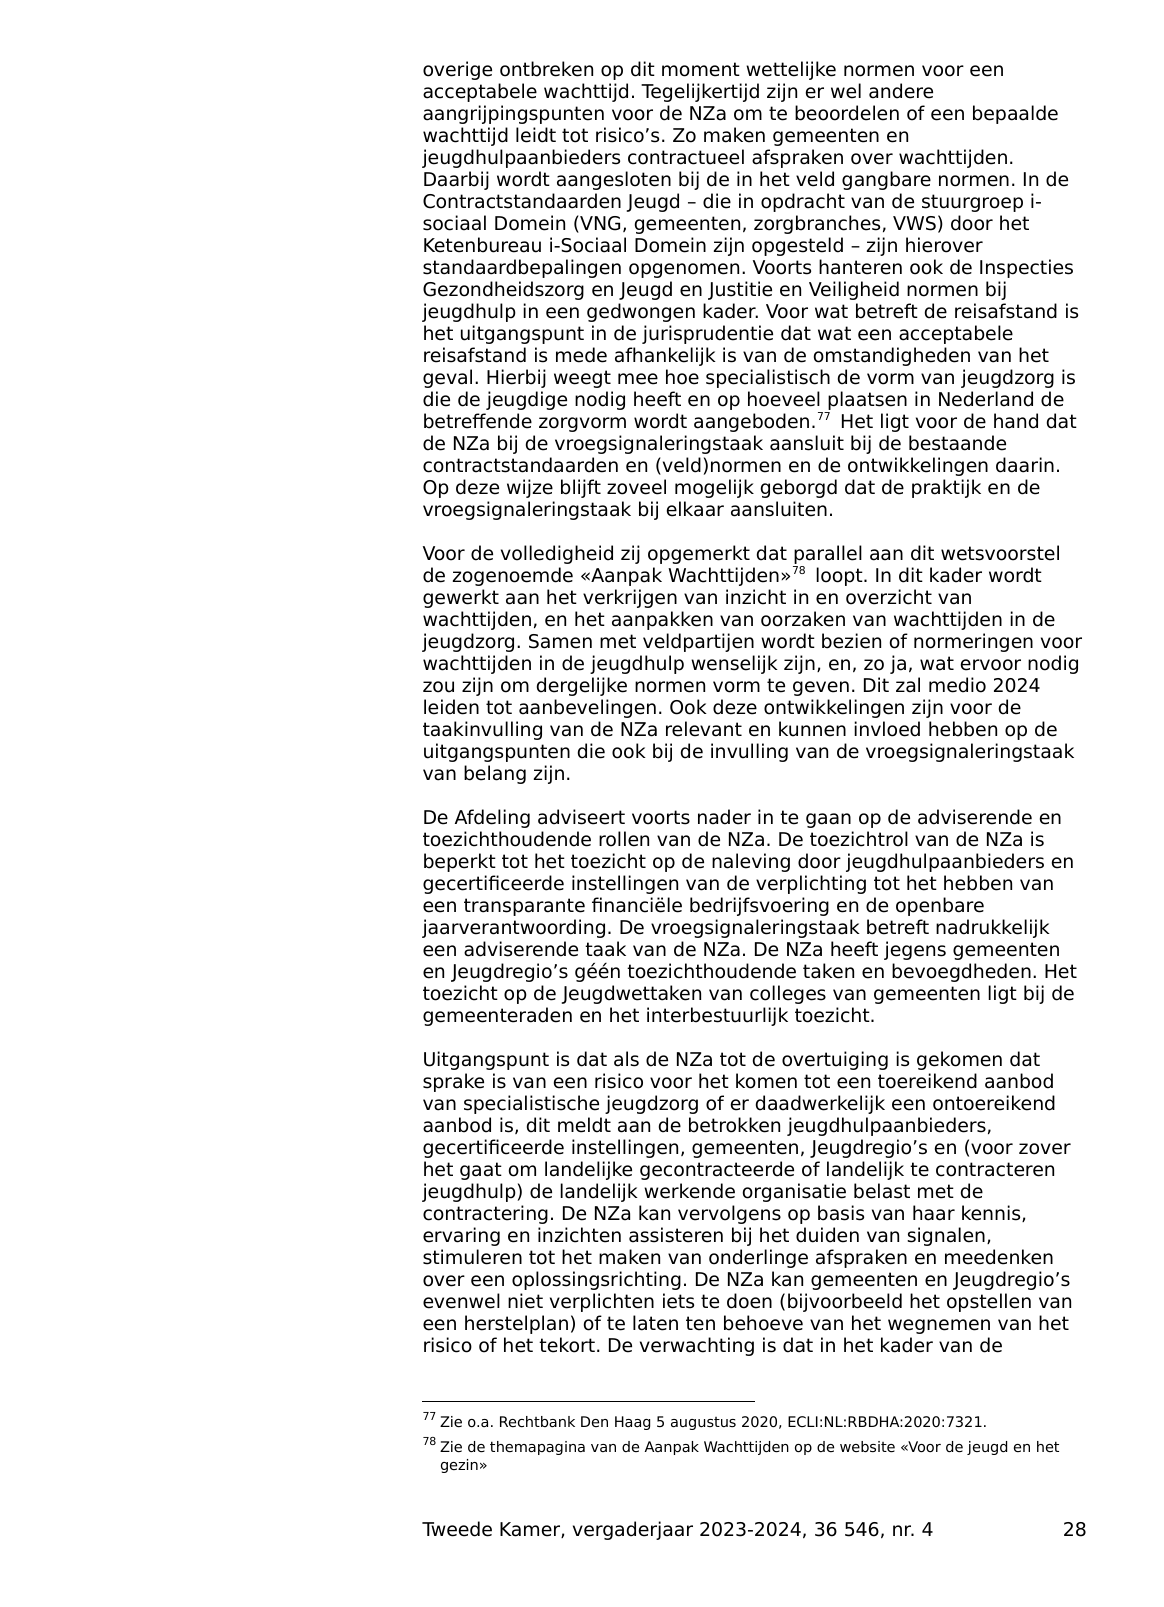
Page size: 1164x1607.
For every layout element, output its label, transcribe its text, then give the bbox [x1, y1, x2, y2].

text Zie de themapagina van de Aanpak Wachttijden op de website «Voor de jeugd en het gezin» [422, 1435, 1087, 1474]
text Uitgangspunt is dat als de NZa tot de overtuiging is gekomen dat sprake is van een risico voor het komen tot een toereikend aanbod van specialistische jeugdzorg of er daadwerkelijk een ontoereikend aanbod is, dit meldt aan de betrokken jeugdhulpaanbieders, gecertificeerde instellingen, gemeenten, Jeugdregio’s en (voor zover het gaat om landelijke gecontracteerde of landelijk te contracteren jeugdhulp) de landelijk werkende organisatie belast met de contractering. De NZa kan vervolgens op basis van haar kennis, ervaring en inzichten assisteren bij het duiden van signalen, stimuleren tot het maken van onderlinge afspraken en meedenken over een oplossingsrichting. De NZa kan gemeenten en Jeugdregio’s evenwel niet verplichten iets te doen (bijvoorbeeld het opstellen van een herstelplan) of te laten ten behoeve van het wegnemen van het risico of het tekort. De verwachting is dat in het kader van de [422, 1049, 1087, 1356]
text overige ontbreken op dit moment wettelijke normen voor een acceptabele wachttijd. Tegelijkertijd zijn er wel andere aangrijpingspunten voor de NZa om te beoordelen of een bepaalde wachttijd leidt tot risico’s. Zo maken gemeenten en jeugdhulpaanbieders contractueel afspraken over wachttijden. Daarbij wordt aangesloten bij de in het veld gangbare normen. In de Contractstandaarden Jeugd – die in opdracht van de stuurgroep i-sociaal Domein (VNG, gemeenten, zorgbranches, VWS) door het Ketenbureau i-Sociaal Domein zijn opgesteld – zijn hierover standaardbepalingen opgenomen. Voorts hanteren ook de Inspecties Gezondheidszorg en Jeugd en Justitie en Veiligheid normen bij jeugdhulp in een gedwongen kader. Voor wat betreft de reisafstand is het uitgangspunt in de jurisprudentie dat wat een acceptabele reisafstand is mede afhankelijk is van de omstandigheden van het geval. Hierbij weegt mee hoe specialistisch de vorm van jeugdzorg is die de jeugdige nodig heeft en op hoeveel plaatsen in Nederland de betreffende zorgvorm wordt aangeboden. Het ligt voor de hand dat de NZa bij de vroegsignaleringstaak aansluit bij de bestaande contractstandaarden en (veld)normen en de ontwikkelingen daarin. Op deze wijze blijft zoveel mogelijk geborgd dat de praktijk en de vroegsignaleringstaak bij elkaar aansluiten. [422, 59, 1087, 521]
text De Afdeling adviseert voorts nader in te gaan op de adviserende en toezichthoudende rollen van de NZa. De toezichtrol van de NZa is beperkt tot het toezicht op de naleving door jeugdhulpaanbieders en gecertificeerde instellingen van de verplichting tot het hebben van een transparante financiële bedrijfsvoering en de openbare jaarverantwoording. De vroegsignaleringstaak betreft nadrukkelijk een adviserende taak van de NZa. De NZa heeft jegens gemeenten en Jeugdregio’s géén toezichthoudende taken en bevoegdheden. Het toezicht op de Jeugdwettaken van colleges van gemeenten ligt bij de gemeenteraden en het interbestuurlijk toezicht. [422, 807, 1087, 1027]
text Voor de volledigheid zij opgemerkt dat parallel aan dit wetsvoorstel de zogenoemde «Aanpak Wachttijden» loopt. In dit kader wordt gewerkt aan het verkrijgen van inzicht in en overzicht van wachttijden, en het aanpakken van oorzaken van wachttijden in de jeugdzorg. Samen met veldpartijen wordt bezien of normeringen voor wachttijden in de jeugdhulp wenselijk zijn, en, zo ja, wat ervoor nodig zou zijn om dergelijke normen vorm te geven. Dit zal medio 2024 leiden tot aanbevelingen. Ook deze ontwikkelingen zijn voor de taakinvulling van de NZa relevant en kunnen invloed hebben op de uitgangspunten die ook bij de invulling van de vroegsignaleringstaak van belang zijn. [422, 543, 1087, 784]
text Zie o.a. Rechtbank Den Haag 5 augustus 2020, ECLI:NL:RBDHA:2020:7321. [422, 1410, 1087, 1432]
